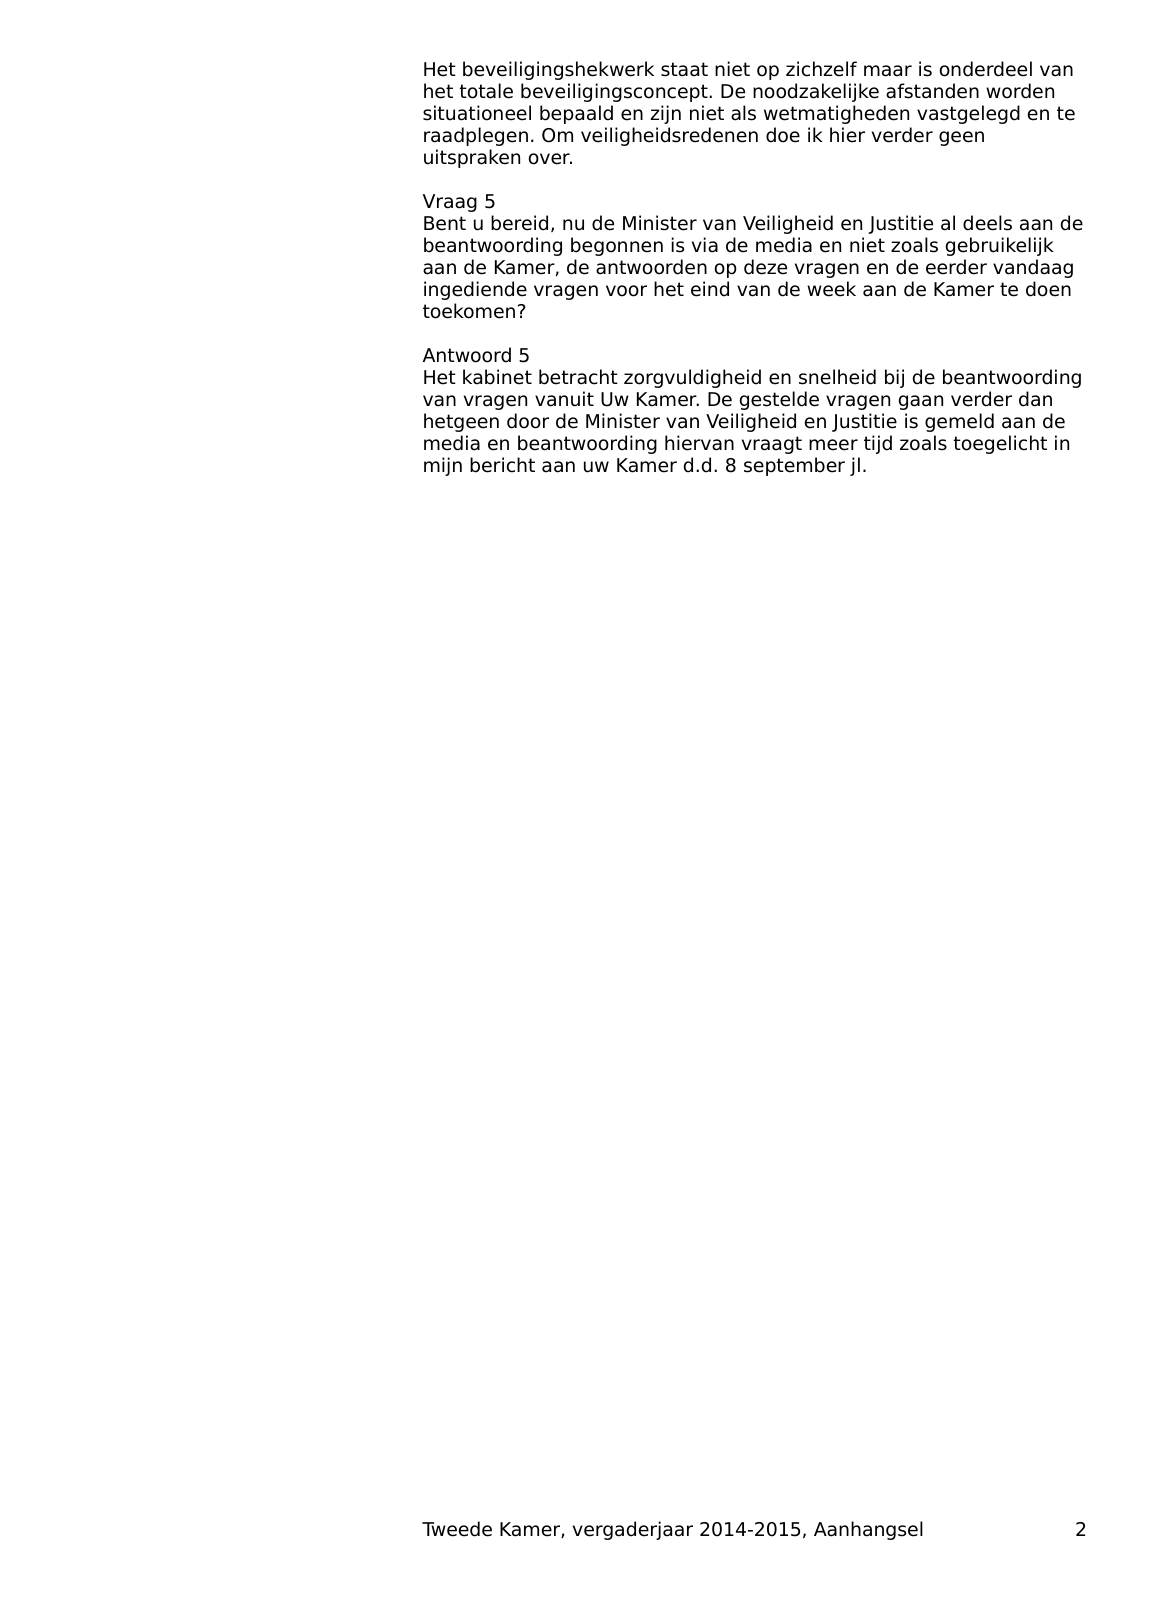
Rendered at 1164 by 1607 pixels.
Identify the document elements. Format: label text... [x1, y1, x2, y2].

text Vraag 5 [422, 191, 1087, 213]
text Het beveiligingshekwerk staat niet op zichzelf maar is onderdeel van het totale beveiligingsconcept. De noodzakelijke afstanden worden situationeel bepaald en zijn niet als wetmatigheden vastgelegd en te raadplegen. Om veiligheidsredenen doe ik hier verder geen uitspraken over. [422, 59, 1087, 169]
text Het kabinet betracht zorgvuldigheid en snelheid bij de beantwoording van vragen vanuit Uw Kamer. De gestelde vragen gaan verder dan hetgeen door de Minister van Veiligheid en Justitie is gemeld aan de media en beantwoording hiervan vraagt meer tijd zoals toegelicht in mijn bericht aan uw Kamer d.d. 8 september jl. [422, 367, 1087, 477]
text Antwoord 5 [422, 345, 1087, 367]
text Bent u bereid, nu de Minister van Veiligheid en Justitie al deels aan de beantwoording begonnen is via de media en niet zoals gebruikelijk aan de Kamer, de antwoorden op deze vragen en de eerder vandaag ingediende vragen voor het eind van de week aan de Kamer te doen toekomen? [422, 213, 1087, 323]
